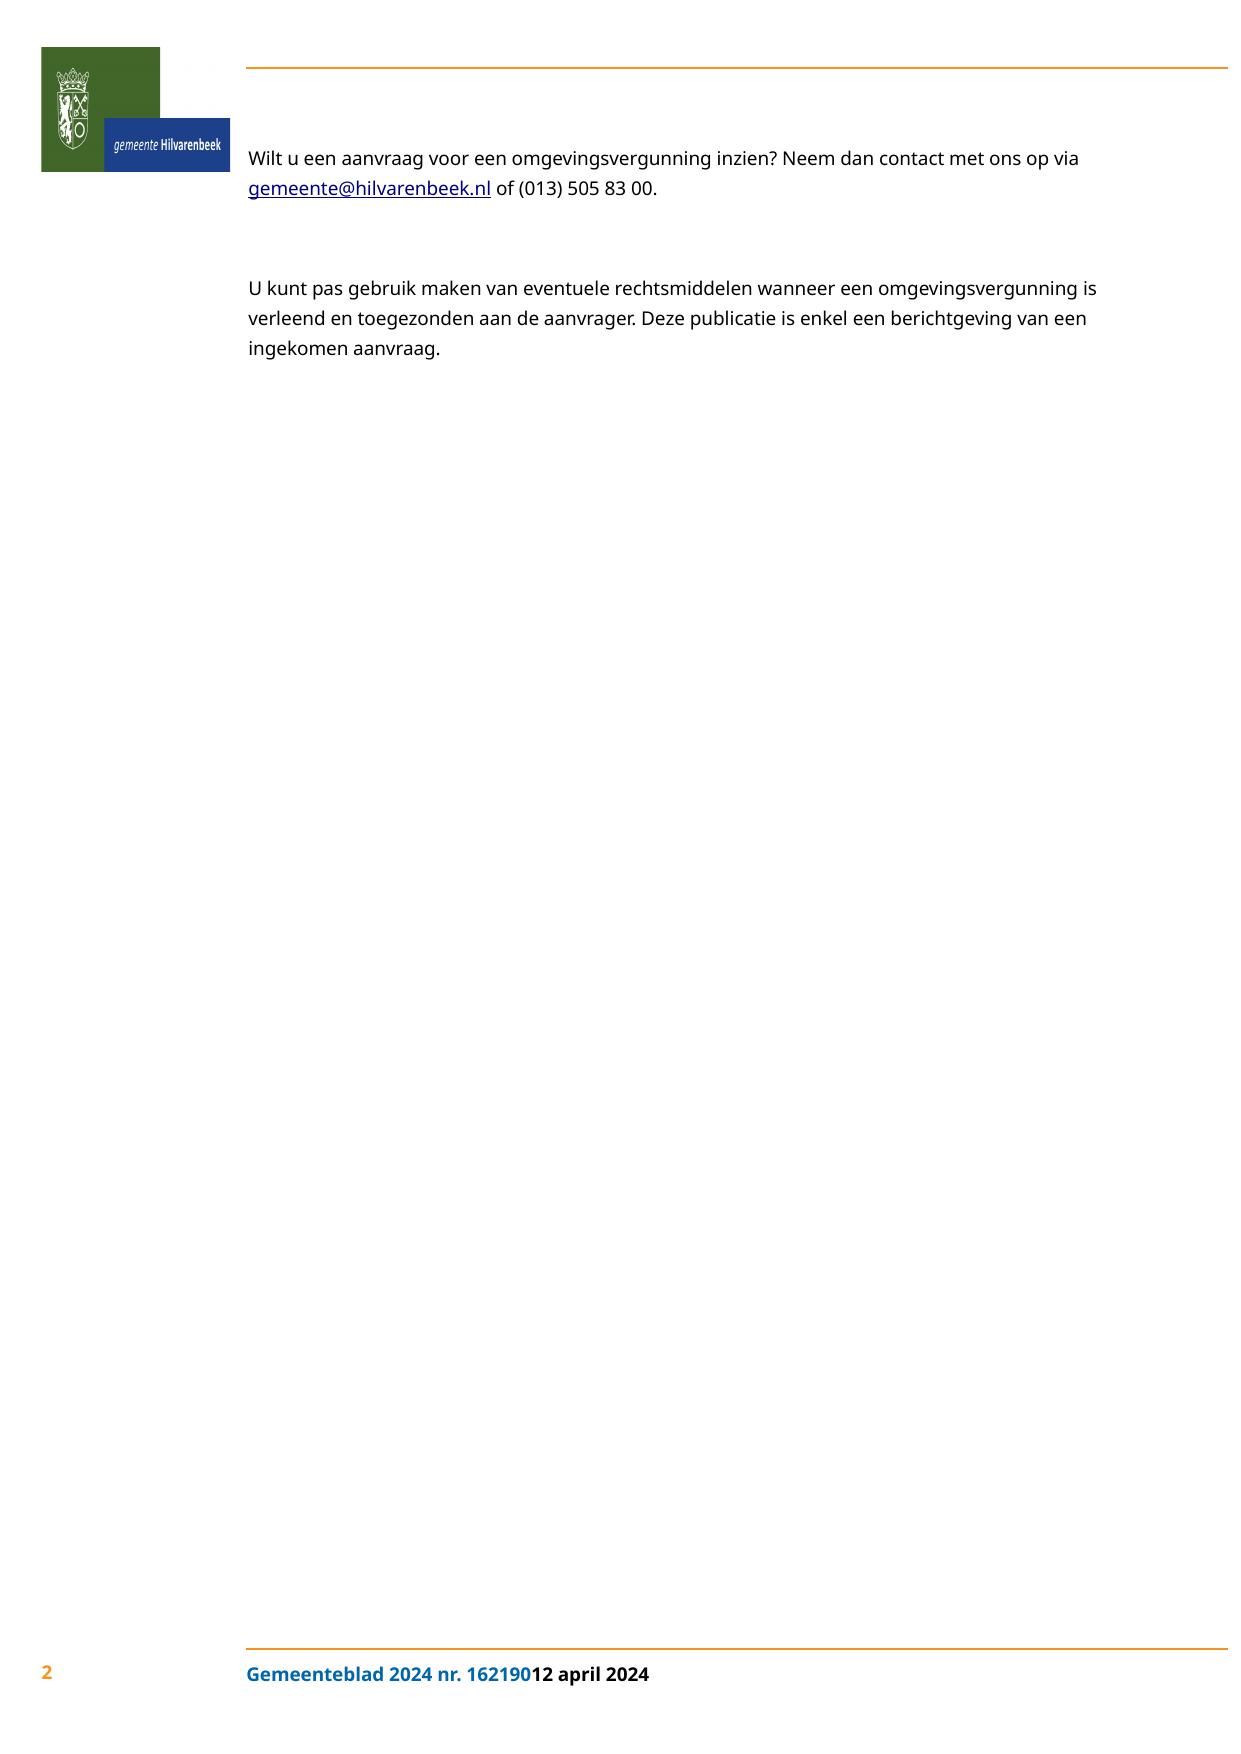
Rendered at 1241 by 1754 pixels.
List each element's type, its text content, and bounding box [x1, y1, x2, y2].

text U kunt pas gebruik maken van eventuele rechtsmiddelen wanneer een omgevingsvergunning is verleend en toegezonden aan de aanvrager. Deze publicatie is enkel een berichtgeving van een ingekomen aanvraag. [248, 276, 1152, 361]
picture [41, 47, 231, 172]
text Wilt u een aanvraag voor een omgevingsvergunning inzien? Neem dan contact met ons op via gemeente@hilvarenbeek.nl of (013) 505 83 00. [248, 145, 1152, 201]
